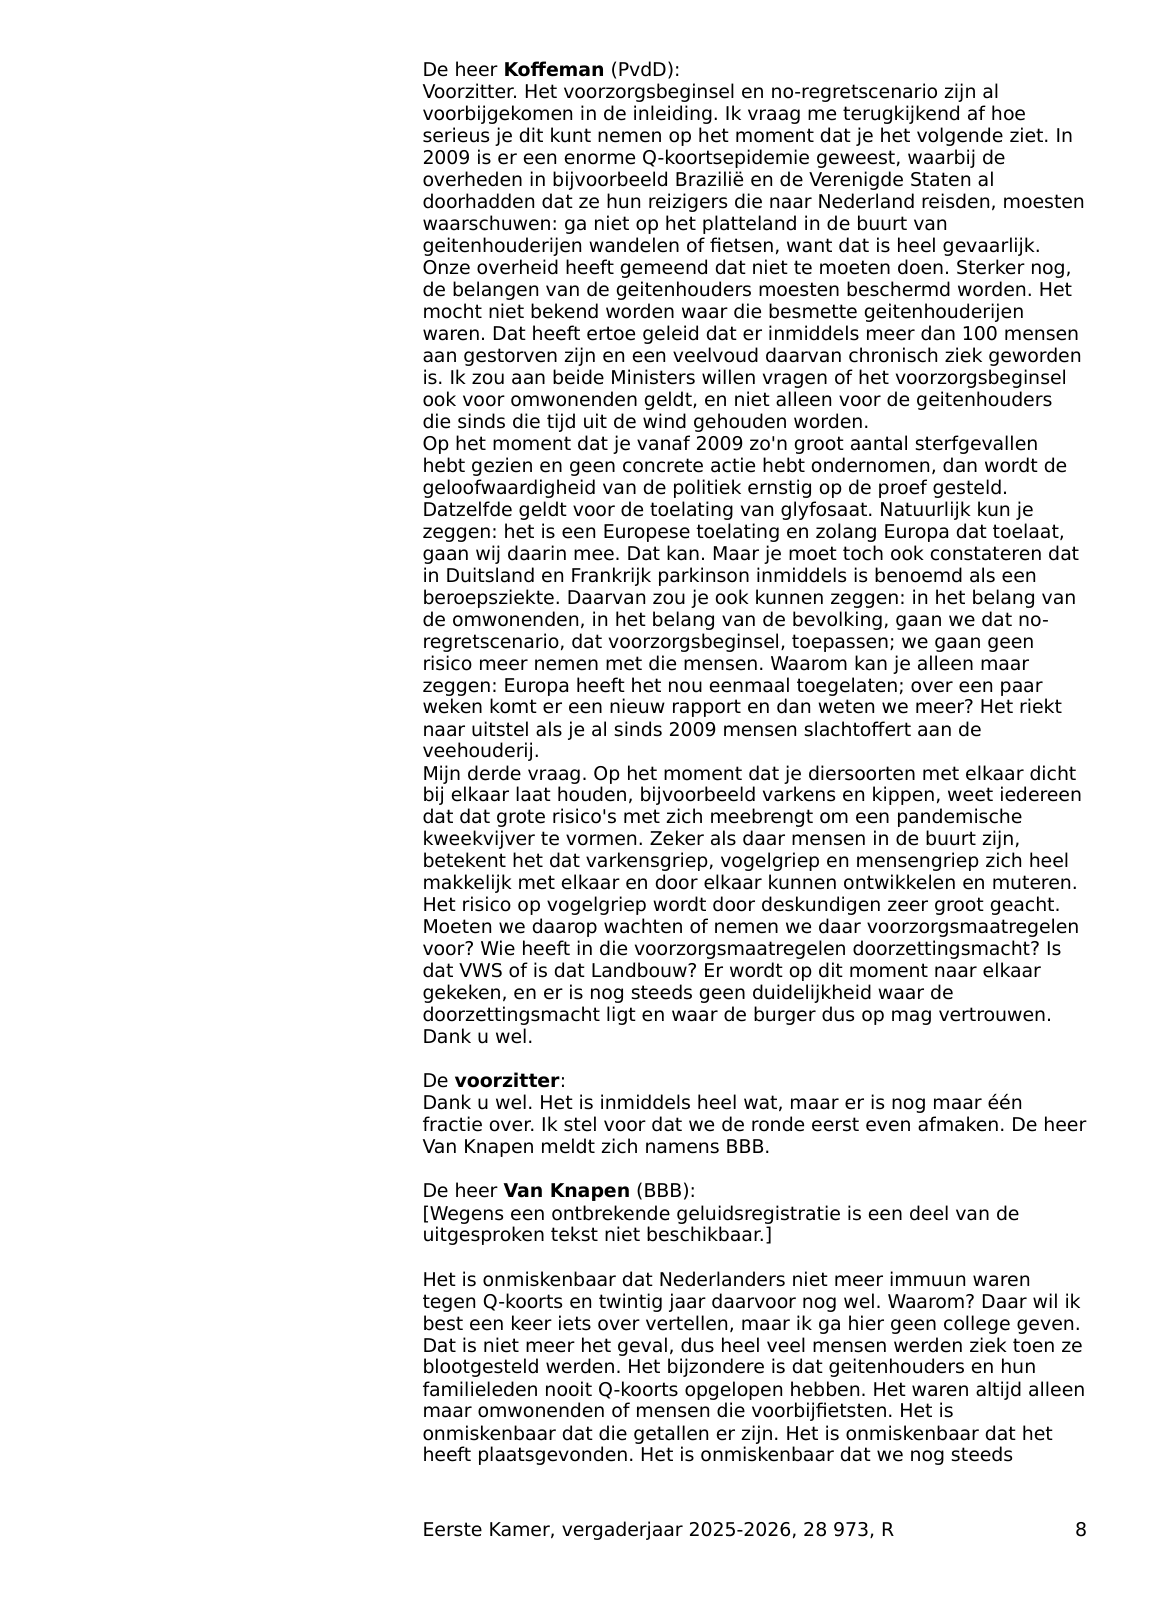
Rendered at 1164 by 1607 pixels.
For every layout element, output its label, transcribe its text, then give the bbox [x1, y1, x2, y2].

text Mijn derde vraag. Op het moment dat je diersoorten met elkaar dicht bij elkaar laat houden, bijvoorbeeld varkens en kippen, weet iedereen dat dat grote risico's met zich meebrengt om een pandemische kweekvijver te vormen. Zeker als daar mensen in de buurt zijn, betekent het dat varkensgriep, vogelgriep en mensengriep zich heel makkelijk met elkaar en door elkaar kunnen ontwikkelen en muteren. Het risico op vogelgriep wordt door deskundigen zeer groot geacht. Moeten we daarop wachten of nemen we daar voorzorgsmaatregelen voor? Wie heeft in die voorzorgsmaatregelen doorzettingsmacht? Is dat VWS of is dat Landbouw? Er wordt op dit moment naar elkaar gekeken, en er is nog steeds geen duidelijkheid waar de doorzettingsmacht ligt en waar de burger dus op mag vertrouwen. [422, 762, 1087, 1026]
text De heer Van Knapen (BBB): [422, 1180, 1087, 1202]
text Dank u wel. [422, 1026, 1087, 1048]
text De voorzitter: [422, 1070, 1087, 1092]
text Dank u wel. Het is inmiddels heel wat, maar er is nog maar één fractie over. Ik stel voor dat we de ronde eerst even afmaken. De heer Van Knapen meldt zich namens BBB. [422, 1092, 1087, 1158]
text Het is onmiskenbaar dat Nederlanders niet meer immuun waren tegen Q-koorts en twintig jaar daarvoor nog wel. Waarom? Daar wil ik best een keer iets over vertellen, maar ik ga hier geen college geven. Dat is niet meer het geval, dus heel veel mensen werden ziek toen ze blootgesteld werden. Het bijzondere is dat geitenhouders en hun familieleden nooit Q-koorts opgelopen hebben. Het waren altijd alleen maar omwonenden of mensen die voorbijfietsten. Het is onmiskenbaar dat die getallen er zijn. Het is onmiskenbaar dat het heeft plaatsgevonden. Het is onmiskenbaar dat we nog steeds [422, 1268, 1087, 1466]
text Voorzitter. Het voorzorgsbeginsel en no-regretscenario zijn al voorbijgekomen in de inleiding. Ik vraag me terugkijkend af hoe serieus je dit kunt nemen op het moment dat je het volgende ziet. In 2009 is er een enorme Q-koortsepidemie geweest, waarbij de overheden in bijvoorbeeld Brazilië en de Verenigde Staten al doorhadden dat ze hun reizigers die naar Nederland reisden, moesten waarschuwen: ga niet op het platteland in de buurt van geitenhouderijen wandelen of fietsen, want dat is heel gevaarlijk. Onze overheid heeft gemeend dat niet te moeten doen. Sterker nog, de belangen van de geitenhouders moesten beschermd worden. Het mocht niet bekend worden waar die besmette geitenhouderijen waren. Dat heeft ertoe geleid dat er inmiddels meer dan 100 mensen aan gestorven zijn en een veelvoud daarvan chronisch ziek geworden is. Ik zou aan beide Ministers willen vragen of het voorzorgsbeginsel ook voor omwonenden geldt, en niet alleen voor de geitenhouders die sinds die tijd uit de wind gehouden worden. [422, 81, 1087, 433]
text [Wegens een ontbrekende geluidsregistratie is een deel van de uitgesproken tekst niet beschikbaar.] [422, 1202, 1087, 1246]
text De heer Koffeman (PvdD): [422, 59, 1087, 81]
text Op het moment dat je vanaf 2009 zo'n groot aantal sterfgevallen hebt gezien en geen concrete actie hebt ondernomen, dan wordt de geloofwaardigheid van de politiek ernstig op de proef gesteld. Datzelfde geldt voor de toelating van glyfosaat. Natuurlijk kun je zeggen: het is een Europese toelating en zolang Europa dat toelaat, gaan wij daarin mee. Dat kan. Maar je moet toch ook constateren dat in Duitsland en Frankrijk parkinson inmiddels is benoemd als een beroepsziekte. Daarvan zou je ook kunnen zeggen: in het belang van de omwonenden, in het belang van de bevolking, gaan we dat no-regretscenario, dat voorzorgsbeginsel, toepassen; we gaan geen risico meer nemen met die mensen. Waarom kan je alleen maar zeggen: Europa heeft het nou eenmaal toegelaten; over een paar weken komt er een nieuw rapport en dan weten we meer? Het riekt naar uitstel als je al sinds 2009 mensen slachtoffert aan de veehouderij. [422, 433, 1087, 762]
